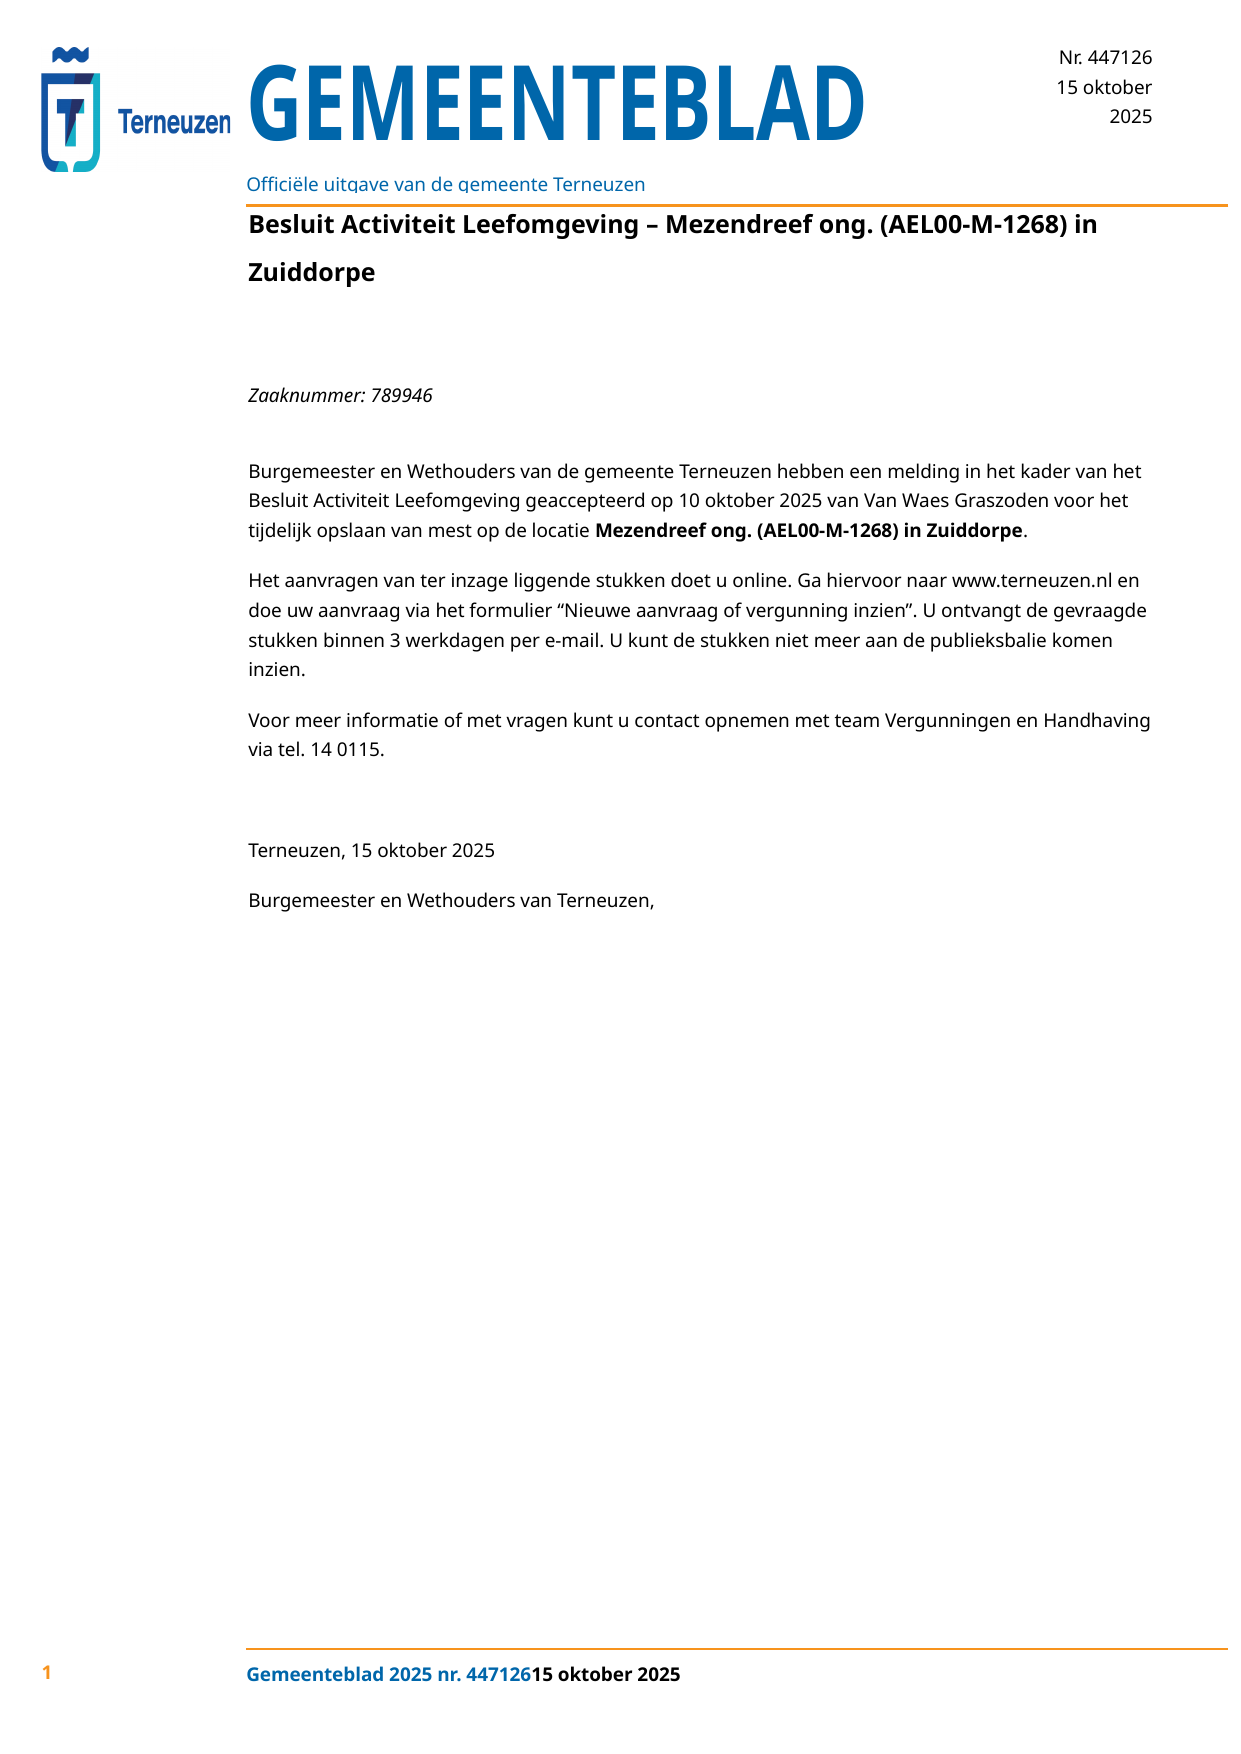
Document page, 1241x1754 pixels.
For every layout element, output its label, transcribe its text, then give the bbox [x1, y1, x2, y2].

text Zaaknummer: 789946 [248, 382, 1152, 408]
text Terneuzen, 15 oktober 2025 [248, 837, 1152, 863]
text Besluit Activiteit Leefomgeving – Mezendreef ong. (AEL00-M-1268) in Zuiddorpe [248, 207, 1152, 288]
table_cell [248, 939, 1152, 965]
table_cell [973, 965, 1152, 991]
table_header Burgemeester en Wethouders van Terneuzen, [248, 888, 1152, 913]
text Burgemeester en Wethouders van de gemeente Terneuzen hebben een melding in het kader van het Besluit Activiteit Leefomgeving geaccepteerd op 10 oktober 2025 van Van Waes Graszoden voor het tijdelijk opslaan van mest op de locatie Mezendreef ong. (AEL00-M-1268) in Zuiddorpe. [248, 458, 1152, 543]
text Voor meer informatie of met vragen kunt u contact opnemen met team Vergunningen en Handhaving via tel. 14 0115. [248, 707, 1152, 762]
table_cell [248, 965, 972, 991]
text Het aanvragen van ter inzage liggende stukken doet u online. Ga hiervoor naar www.terneuzen.nl en doe uw aanvraag via het formulier “Nieuwe aanvraag of vergunning inzien”. U ontvangt de gevraagde stukken binnen 3 werkdagen per e-mail. U kunt de stukken niet meer aan de publieksbalie komen inzien. [248, 568, 1152, 682]
table_cell [973, 914, 1152, 939]
table_cell [248, 914, 972, 939]
picture [41, 47, 231, 172]
